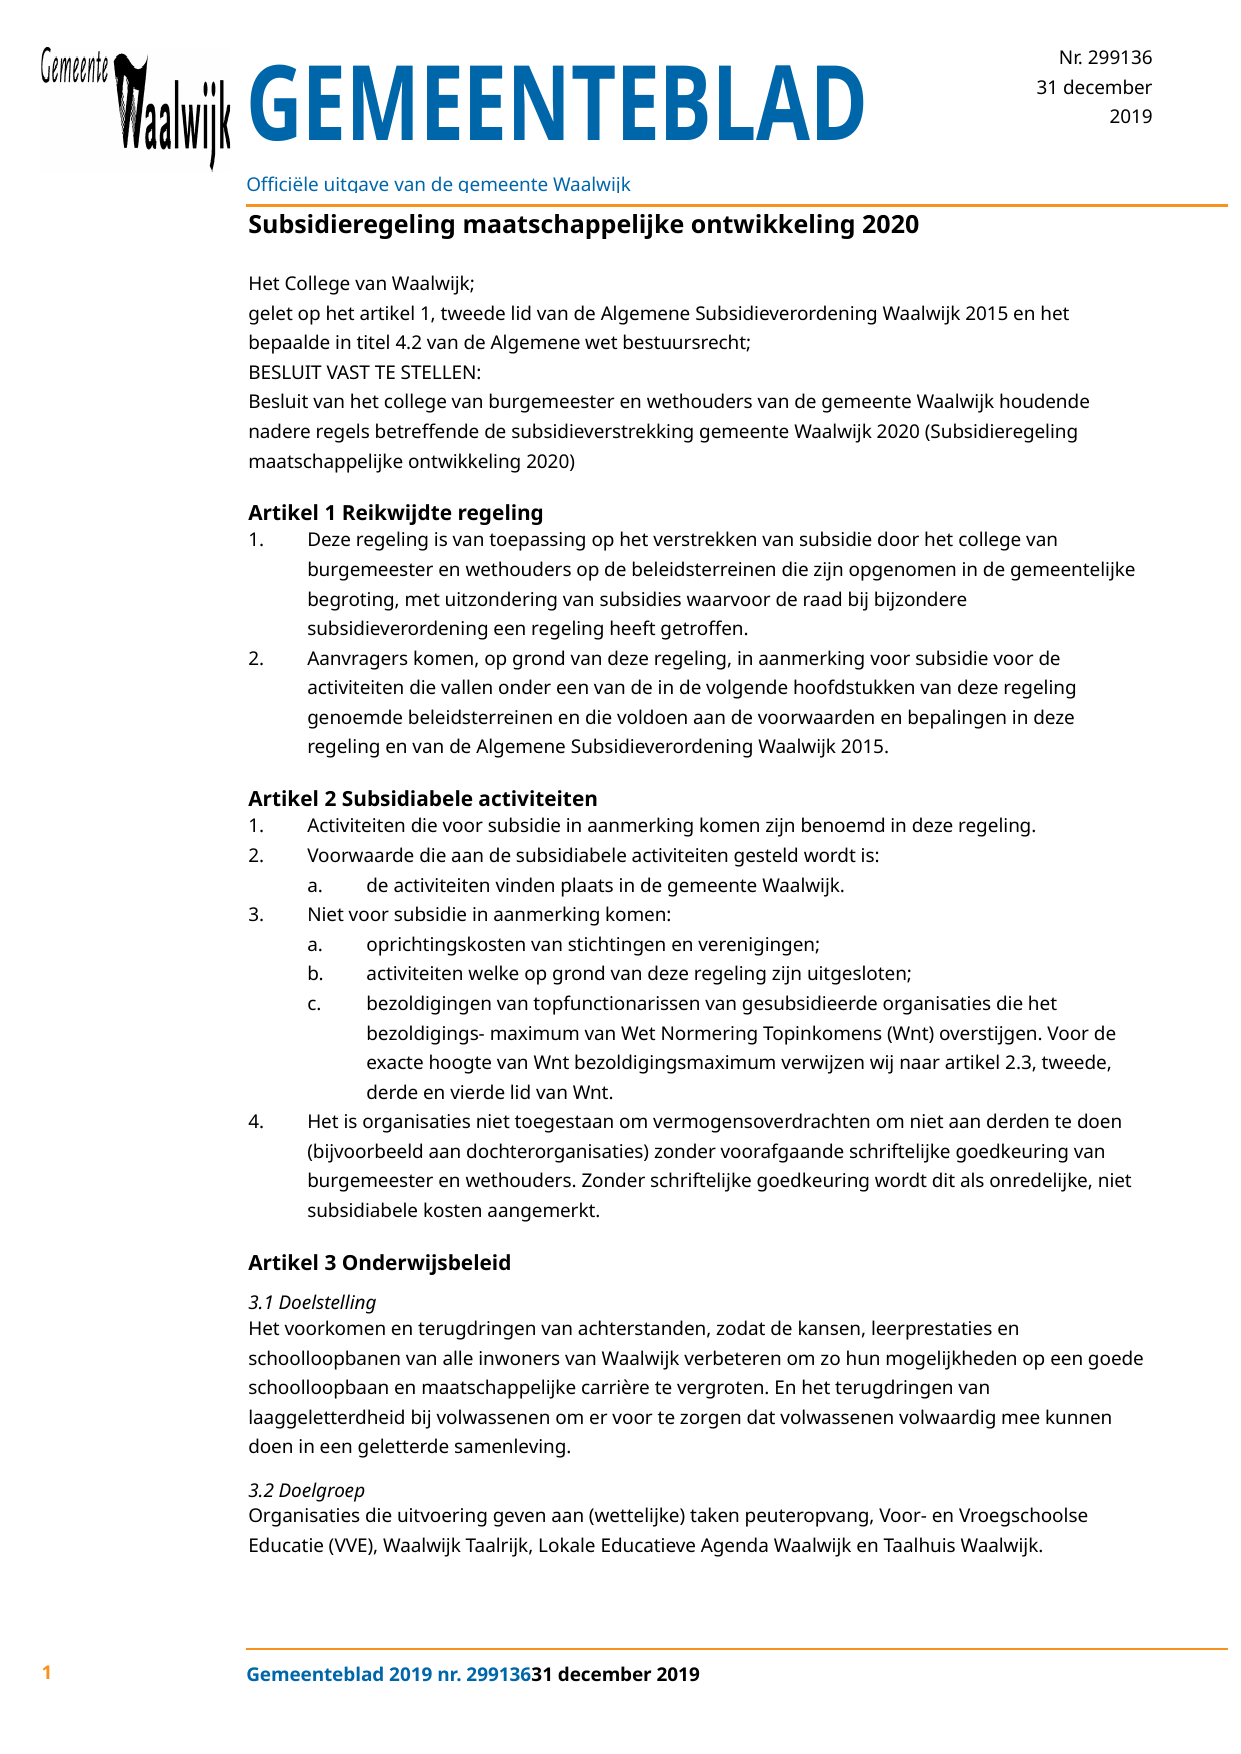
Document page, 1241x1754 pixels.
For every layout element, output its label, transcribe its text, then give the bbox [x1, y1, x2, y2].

list Het is organisaties niet toegestaan om vermogensoverdrachten om niet aan derden te doen (bijvoorbeeld aan dochterorganisaties) zonder voorafgaande schriftelijke goedkeuring van burgemeester en wethouders. Zonder schriftelijke goedkeuring wordt dit als onredelijke, niet subsidiabele kosten aangemerkt. [248, 1108, 1152, 1223]
picture [41, 47, 231, 172]
text 3.1 Doelstelling [248, 1289, 1152, 1315]
list de activiteiten vinden plaats in de gemeente Waalwijk. [307, 872, 1152, 897]
text Besluit van het college van burgemeester en wethouders van de gemeente Waalwijk houdende nadere regels betreffende de subsidieverstrekking gemeente Waalwijk 2020 (Subsidieregeling maatschappelijke ontwikkeling 2020) [248, 389, 1152, 473]
text Artikel 1 Reikwijdte regeling [248, 498, 1152, 527]
text 3.2 Doelgroep [248, 1477, 1152, 1502]
text Organisaties die uitvoering geven aan (wettelijke) taken peuteropvang, Voor- en Vroegschoolse Educatie (VVE), Waalwijk Taalrijk, Lokale Educatieve Agenda Waalwijk en Taalhuis Waalwijk. [248, 1502, 1152, 1558]
text gelet op het artikel 1, tweede lid van de Algemene Subsidieverordening Waalwijk 2015 en het bepaalde in titel 4.2 van de Algemene wet bestuursrecht; [248, 300, 1152, 355]
list activiteiten welke op grond van deze regeling zijn uitgesloten; [307, 961, 1152, 986]
list Niet voor subsidie in aanmerking komen: [248, 901, 1152, 927]
text Subsidieregeling maatschappelijke ontwikkeling 2020 [248, 207, 1152, 241]
text Artikel 3 Onderwijsbeleid [248, 1248, 1152, 1276]
text BESLUIT VAST TE STELLEN: [248, 359, 1152, 385]
text Artikel 2 Subsidiabele activiteiten [248, 784, 1152, 813]
list Aanvragers komen, op grond van deze regeling, in aanmerking voor subsidie voor de activiteiten die vallen onder een van de in de volgende hoofdstukken van deze regeling genoemde beleidsterreinen en die voldoen aan de voorwaarden en bepalingen in deze regeling en van de Algemene Subsidieverordening Waalwijk 2015. [248, 645, 1152, 759]
list Voorwaarde die aan de subsidiabele activiteiten gesteld wordt is: [248, 842, 1152, 868]
list Activiteiten die voor subsidie in aanmerking komen zijn benoemd in deze regeling. [248, 813, 1152, 838]
list Deze regeling is van toepassing op het verstrekken van subsidie door het college van burgemeester en wethouders op de beleidsterreinen die zijn opgenomen in de gemeentelijke begroting, met uitzondering van subsidies waarvoor de raad bij bijzondere subsidieverordening een regeling heeft getroffen. [248, 527, 1152, 641]
text Het voorkomen en terugdringen van achterstanden, zodat de kansen, leerprestaties en schoolloopbanen van alle inwoners van Waalwijk verbeteren om zo hun mogelijkheden op een goede schoolloopbaan en maatschappelijke carrière te vergroten. En het terugdringen van laaggeletterdheid bij volwassenen om er voor te zorgen dat volwassenen volwaardig mee kunnen doen in een geletterde samenleving. [248, 1315, 1152, 1459]
list oprichtingskosten van stichtingen en verenigingen; [307, 931, 1152, 957]
list bezoldigingen van topfunctionarissen van gesubsidieerde organisaties die het bezoldigings- maximum van Wet Normering Topinkomens (Wnt) overstijgen. Voor de exacte hoogte van Wnt bezoldigingsmaximum verwijzen wij naar artikel 2.3, tweede, derde en vierde lid van Wnt. [307, 990, 1152, 1104]
text Het College van Waalwijk; [248, 270, 1152, 296]
